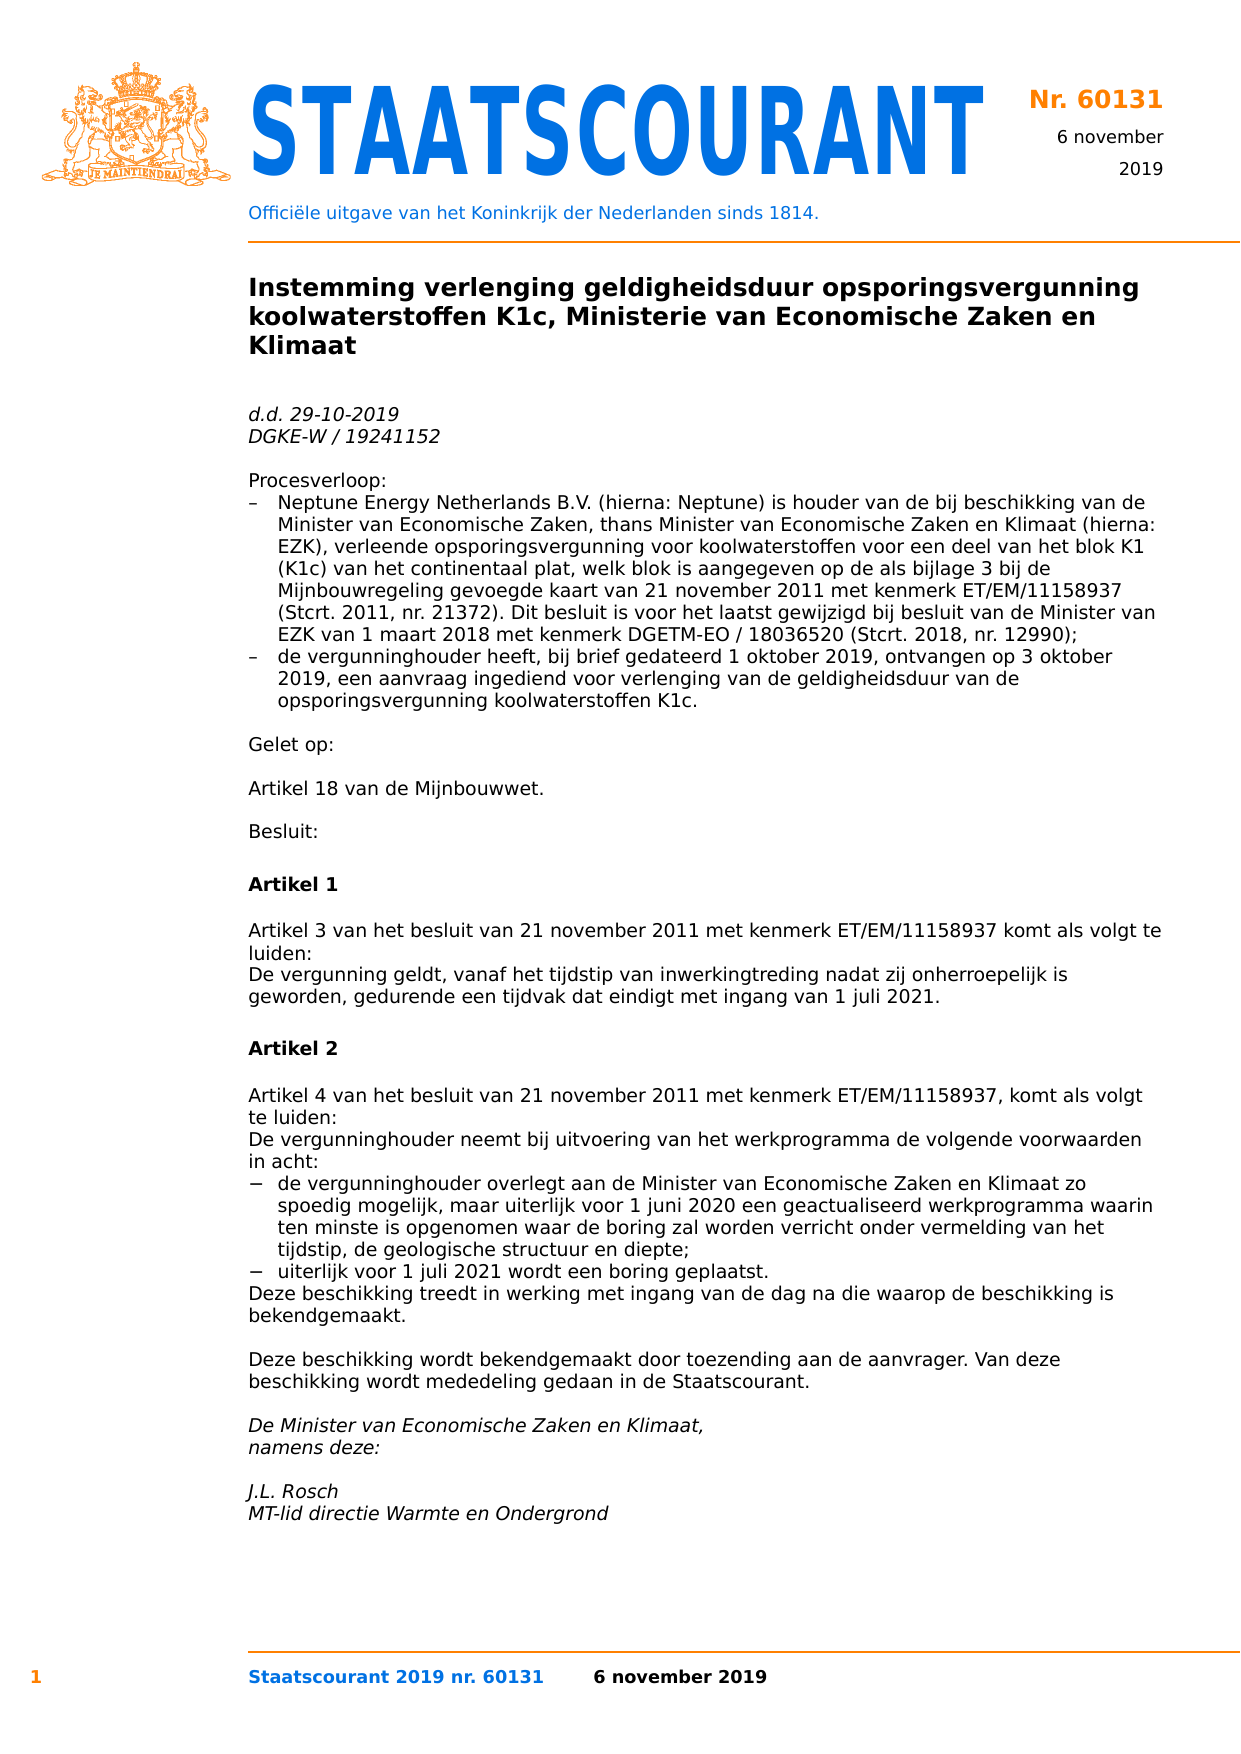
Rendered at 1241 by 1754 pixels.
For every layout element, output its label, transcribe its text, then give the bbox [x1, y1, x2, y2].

text Deze beschikking treedt in werking met ingang van de dag na die waarop de beschikking is bekendgemaakt. [248, 1283, 1163, 1327]
text Artikel 18 van de Mijnbouwwet. [248, 778, 1163, 799]
picture [41, 62, 231, 186]
text Procesverloop: [248, 470, 1163, 492]
subtitle Instemming verlenging geldigheidsduur opsporingsvergunning koolwaterstoffen K1c, Ministerie van Economische Zaken en Klimaat [248, 273, 1163, 361]
subtitle Artikel 1 [248, 873, 1163, 895]
text DGKE-W / 19241152 [248, 426, 1163, 448]
table_cell 2019 [998, 153, 1240, 203]
text De vergunninghouder neemt bij uitvoering van het werkprogramma de volgende voorwaarden in acht: [248, 1129, 1163, 1173]
table_header Nr. 60131 [998, 62, 1240, 121]
text Besluit: [248, 821, 1163, 843]
text − de vergunninghouder overlegt aan de Minister van Economische Zaken en Klimaat zo spoedig mogelijk, maar uiterlijk voor 1 juni 2020 een geactualiseerd werkprogramma waarin ten minste is opgenomen waar de boring zal worden verricht onder vermelding van het tijdstip, de geologische structuur en diepte; [248, 1173, 1163, 1261]
text – Neptune Energy Netherlands B.V. (hierna: Neptune) is houder van de bij beschikking van de Minister van Economische Zaken, thans Minister van Economische Zaken en Klimaat (hierna: EZK), verleende opsporingsvergunning voor koolwaterstoffen voor een deel van het blok K1 (K1c) van het continentaal plat, welk blok is aangegeven op de als bijlage 3 bij de Mijnbouwregeling gevoegde kaart van 21 november 2011 met kenmerk ET/EM/11158937 (Stcrt. 2011, nr. 21372). Dit besluit is voor het laatst gewijzigd bij besluit van de Minister van EZK van 1 maart 2018 met kenmerk DGETM-EO / 18036520 (Stcrt. 2018, nr. 12990); [248, 492, 1163, 646]
text Deze beschikking wordt bekendgemaakt door toezending aan de aanvrager. Van deze beschikking wordt mededeling gedaan in de Staatscourant. [248, 1349, 1163, 1393]
text De vergunning geldt, vanaf het tijdstip van inwerkingtreding nadat zij onherroepelijk is geworden, gedurende een tijdvak dat eindigt met ingang van 1 juli 2021. [248, 964, 1163, 1008]
table_header [25, 62, 248, 241]
table_header STAATSCOURANT [248, 62, 998, 203]
text Gelet op: [248, 734, 1163, 756]
text − uiterlijk voor 1 juli 2021 wordt een boring geplaatst. [248, 1261, 1163, 1283]
table_cell Officiële uitgave van het Koninkrijk der Nederlanden sinds 1814. [248, 203, 1240, 241]
text d.d. 29-10-2019 [248, 404, 1163, 426]
text Artikel 4 van het besluit van 21 november 2011 met kenmerk ET/EM/11158937, komt als volgt te luiden: [248, 1085, 1163, 1129]
text De Minister van Economische Zaken en Klimaat, namens deze: J.L. Rosch MT-lid directie Warmte en Ondergrond [248, 1415, 1163, 1525]
text – de vergunninghouder heeft, bij brief gedateerd 1 oktober 2019, ontvangen op 3 oktober 2019, een aanvraag ingediend voor verlenging van de geldigheidsduur van de opsporingsvergunning koolwaterstoffen K1c. [248, 646, 1163, 712]
subtitle Artikel 2 [248, 1038, 1163, 1060]
table_cell 6 november [998, 121, 1240, 153]
text Artikel 3 van het besluit van 21 november 2011 met kenmerk ET/EM/11158937 komt als volgt te luiden: [248, 920, 1163, 964]
